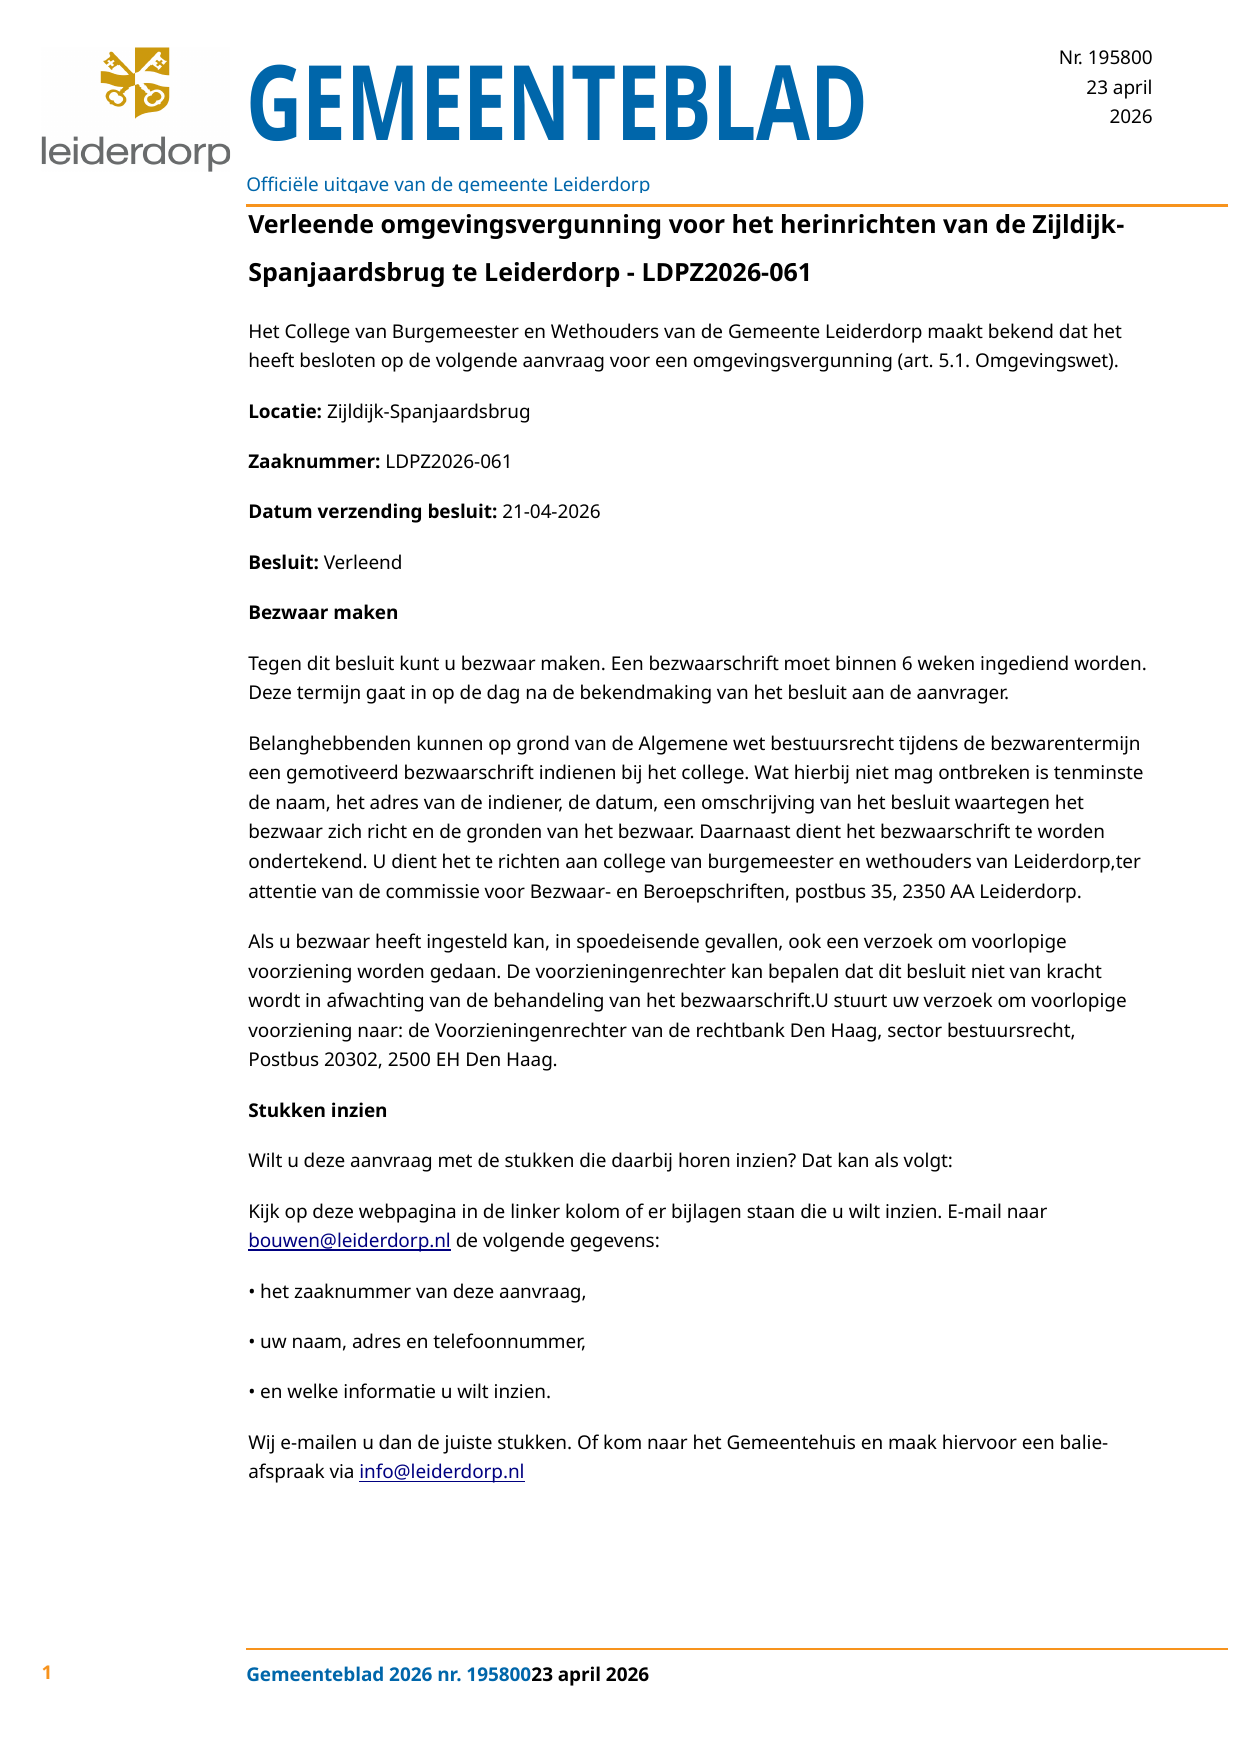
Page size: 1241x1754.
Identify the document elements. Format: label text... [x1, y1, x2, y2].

picture [41, 47, 231, 172]
text Wij e-mailen u dan de juiste stukken. Of kom naar het Gemeentehuis en maak hiervoor een balie-afspraak via info@leiderdorp.nl [248, 1429, 1152, 1484]
text Besluit: Verleend [248, 549, 1152, 575]
text • uw naam, adres en telefoonnummer, [248, 1328, 1152, 1354]
text Kijk op deze webpagina in de linker kolom of er bijlagen staan die u wilt inzien. E-mail naar bouwen@leiderdorp.nl de volgende gegevens: [248, 1198, 1152, 1253]
text Zaaknummer: LDPZ2026-061 [248, 448, 1152, 474]
text Locatie: Zijldijk-Spanjaardsbrug [248, 398, 1152, 424]
text • en welke informatie u wilt inzien. [248, 1379, 1152, 1404]
text Wilt u deze aanvraag met de stukken die daarbij horen inzien? Dat kan als volgt: [248, 1147, 1152, 1173]
text Als u bezwaar heeft ingesteld kan, in spoedeisende gevallen, ook een verzoek om voorlopige voorziening worden gedaan. De voorzieningenrechter kan bepalen dat dit besluit niet van kracht wordt in afwachting van de behandeling van het bezwaarschrift.U stuurt uw verzoek om voorlopige voorziening naar: de Voorzieningenrechter van de rechtbank Den Haag, sector bestuursrecht, Postbus 20302, 2500 EH Den Haag. [248, 928, 1152, 1072]
text • het zaaknummer van deze aanvraag, [248, 1278, 1152, 1304]
text Bezwaar maken [248, 599, 1152, 625]
text Belanghebbenden kunnen op grond van de Algemene wet bestuursrecht tijdens de bezwarentermijn een gemotiveerd bezwaarschrift indienen bij het college. Wat hierbij niet mag ontbreken is tenminste de naam, het adres van de indiener, de datum, een omschrijving van het besluit waartegen het bezwaar zich richt en de gronden van het bezwaar. Daarnaast dient het bezwaarschrift te worden ondertekend. U dient het te richten aan college van burgemeester en wethouders van Leiderdorp,ter attentie van de commissie voor Bezwaar- en Beroepschriften, postbus 35, 2350 AA Leiderdorp. [248, 730, 1152, 904]
text Stukken inzien [248, 1097, 1152, 1123]
text Het College van Burgemeester en Wethouders van de Gemeente Leiderdorp maakt bekend dat het heeft besloten op de volgende aanvraag voor een omgevingsvergunning (art. 5.1. Omgevingswet). [248, 318, 1152, 373]
text Datum verzending besluit: 21-04-2026 [248, 499, 1152, 524]
text Tegen dit besluit kunt u bezwaar maken. Een bezwaarschrift moet binnen 6 weken ingediend worden. Deze termijn gaat in op de dag na de bekendmaking van het besluit aan de aanvrager. [248, 650, 1152, 705]
text Verleende omgevingsvergunning voor het herinrichten van de Zijldijk-Spanjaardsbrug te Leiderdorp - LDPZ2026-061 [248, 207, 1152, 288]
